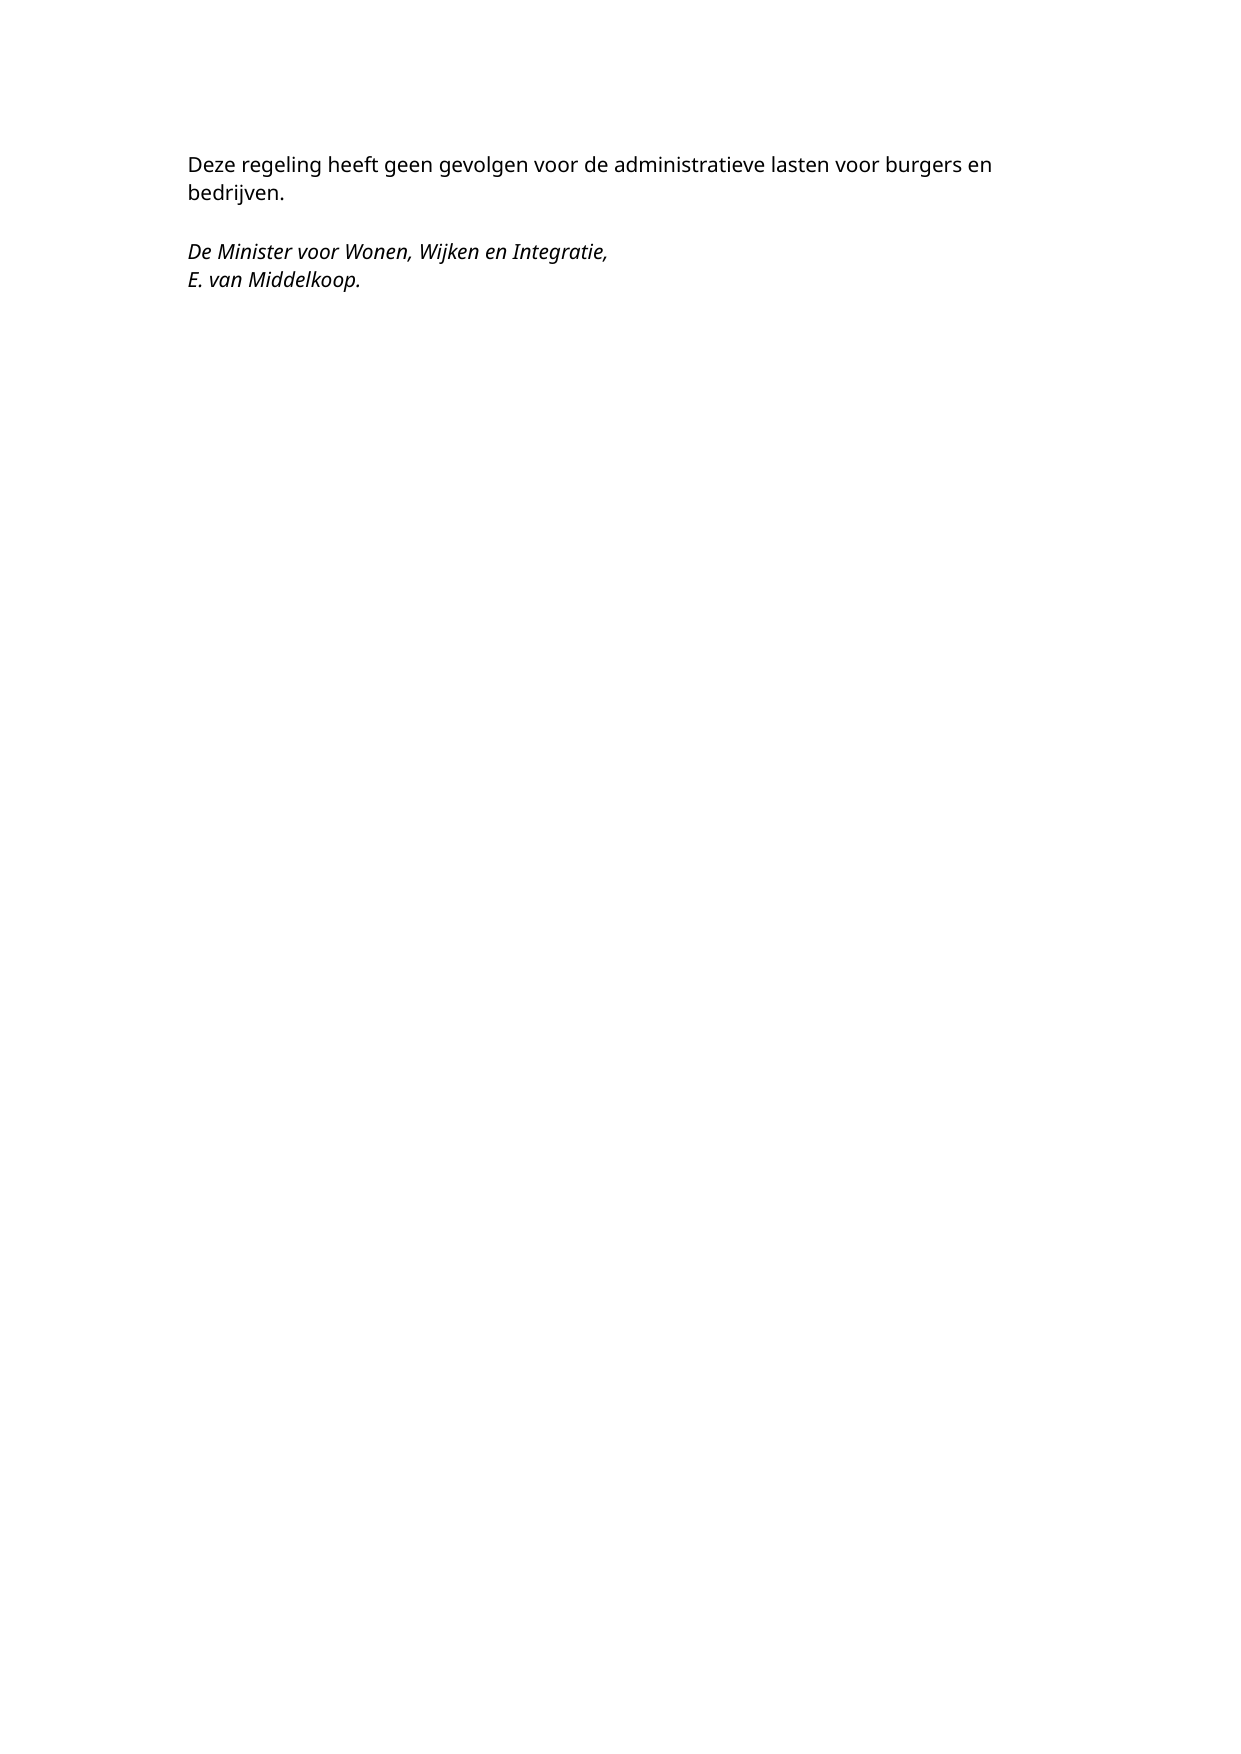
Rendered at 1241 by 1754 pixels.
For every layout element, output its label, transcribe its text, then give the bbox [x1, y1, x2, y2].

text Deze regeling heeft geen gevolgen voor de administratieve lasten voor burgers en bedrijven. [187, 150, 1053, 207]
text De Minister voor Wonen, Wijken en Integratie, [187, 237, 1053, 265]
text E. van Middelkoop. [187, 265, 1053, 294]
